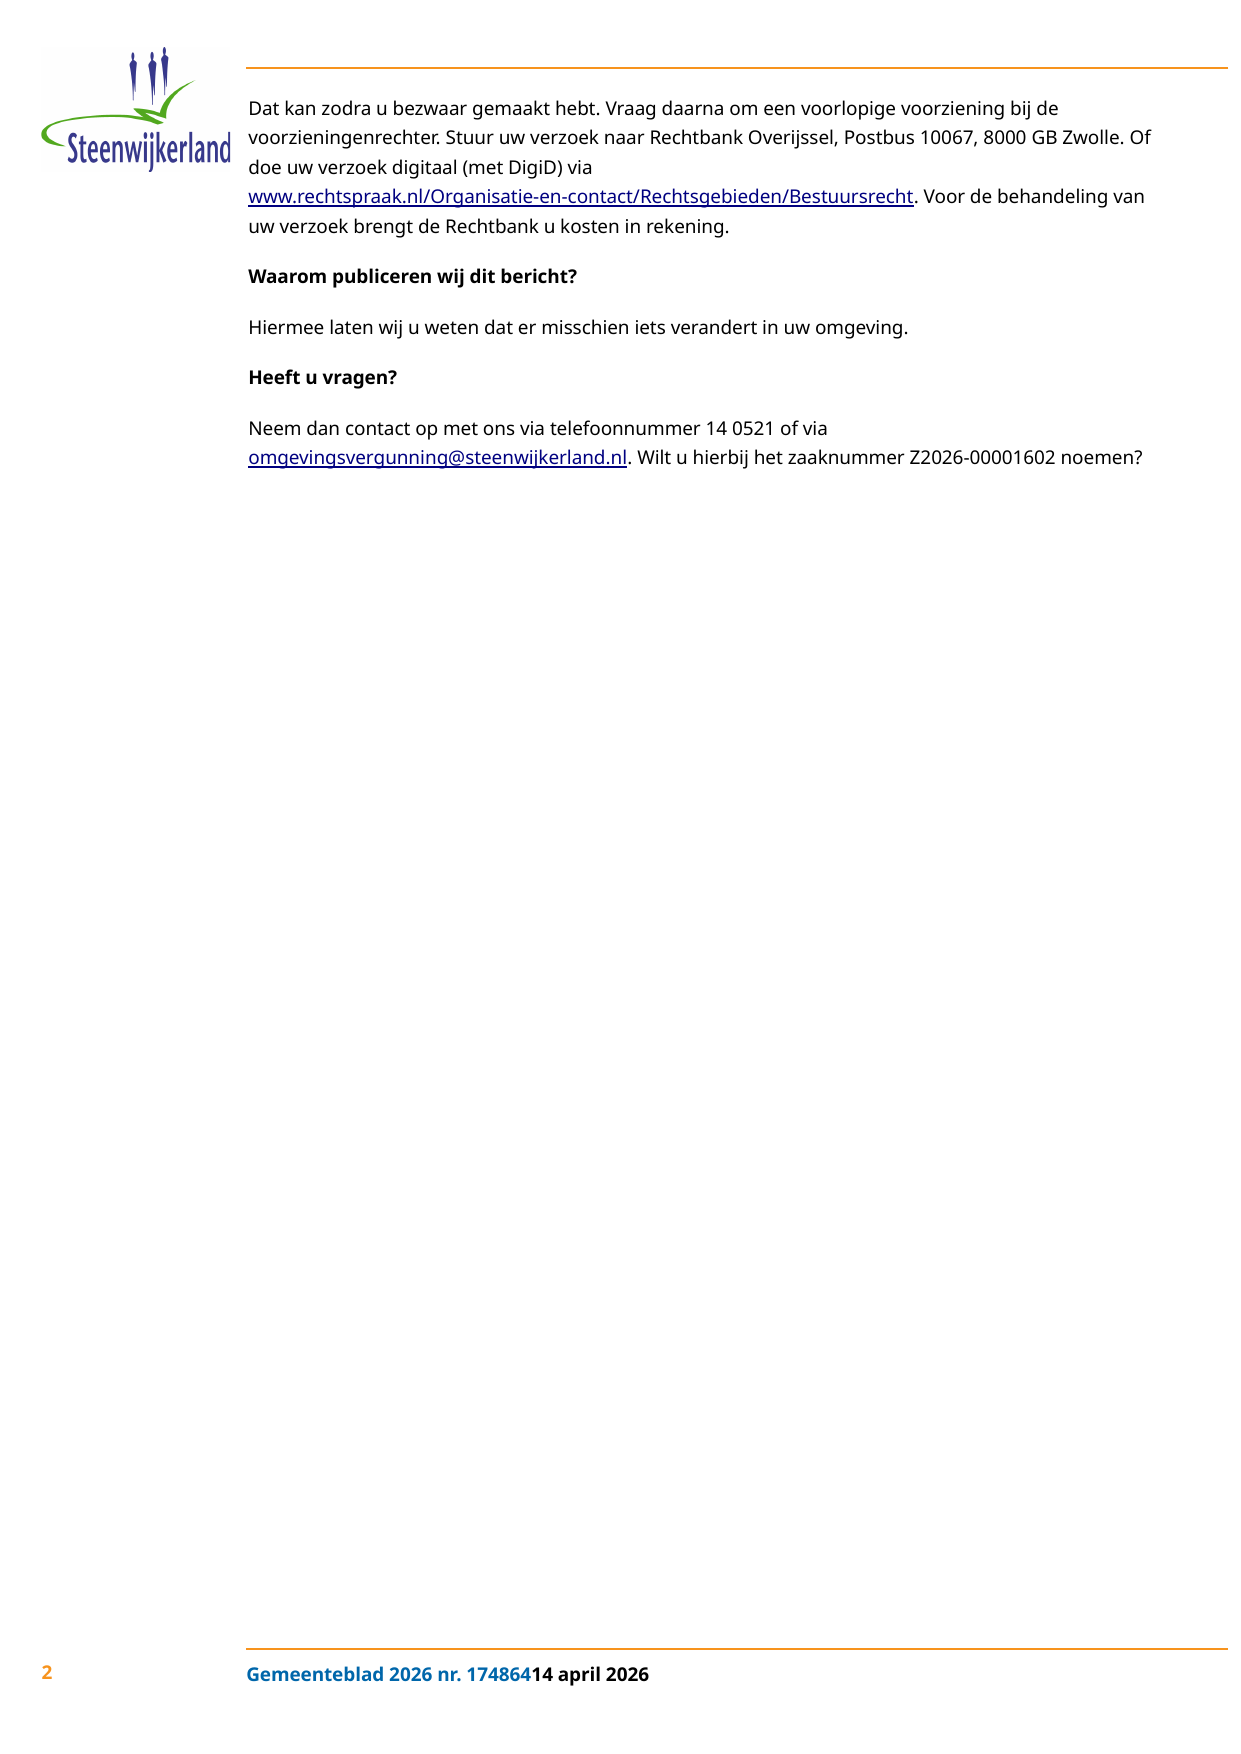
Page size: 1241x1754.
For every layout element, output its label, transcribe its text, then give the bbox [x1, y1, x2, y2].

text Waarom publiceren wij dit bericht? [248, 263, 1152, 289]
text Heeft u vragen? [248, 364, 1152, 390]
text Dat kan zodra u bezwaar gemaakt hebt. Vraag daarna om een voorlopige voorziening bij de voorzieningenrechter. Stuur uw verzoek naar Rechtbank Overijssel, Postbus 10067, 8000 GB Zwolle. Of doe uw verzoek digitaal (met DigiD) via www.rechtspraak.nl/Organisatie-en-contact/Rechtsgebieden/Bestuursrecht. Voor de behandeling van uw verzoek brengt de Rechtbank u kosten in rekening. [248, 95, 1152, 239]
text Hiermee laten wij u weten dat er misschien iets verandert in uw omgeving. [248, 314, 1152, 340]
text Neem dan contact op met ons via telefoonnummer 14 0521 of via omgevingsvergunning@steenwijkerland.nl. Wilt u hierbij het zaaknummer Z2026-00001602 noemen? [248, 415, 1152, 470]
picture [41, 47, 231, 172]
